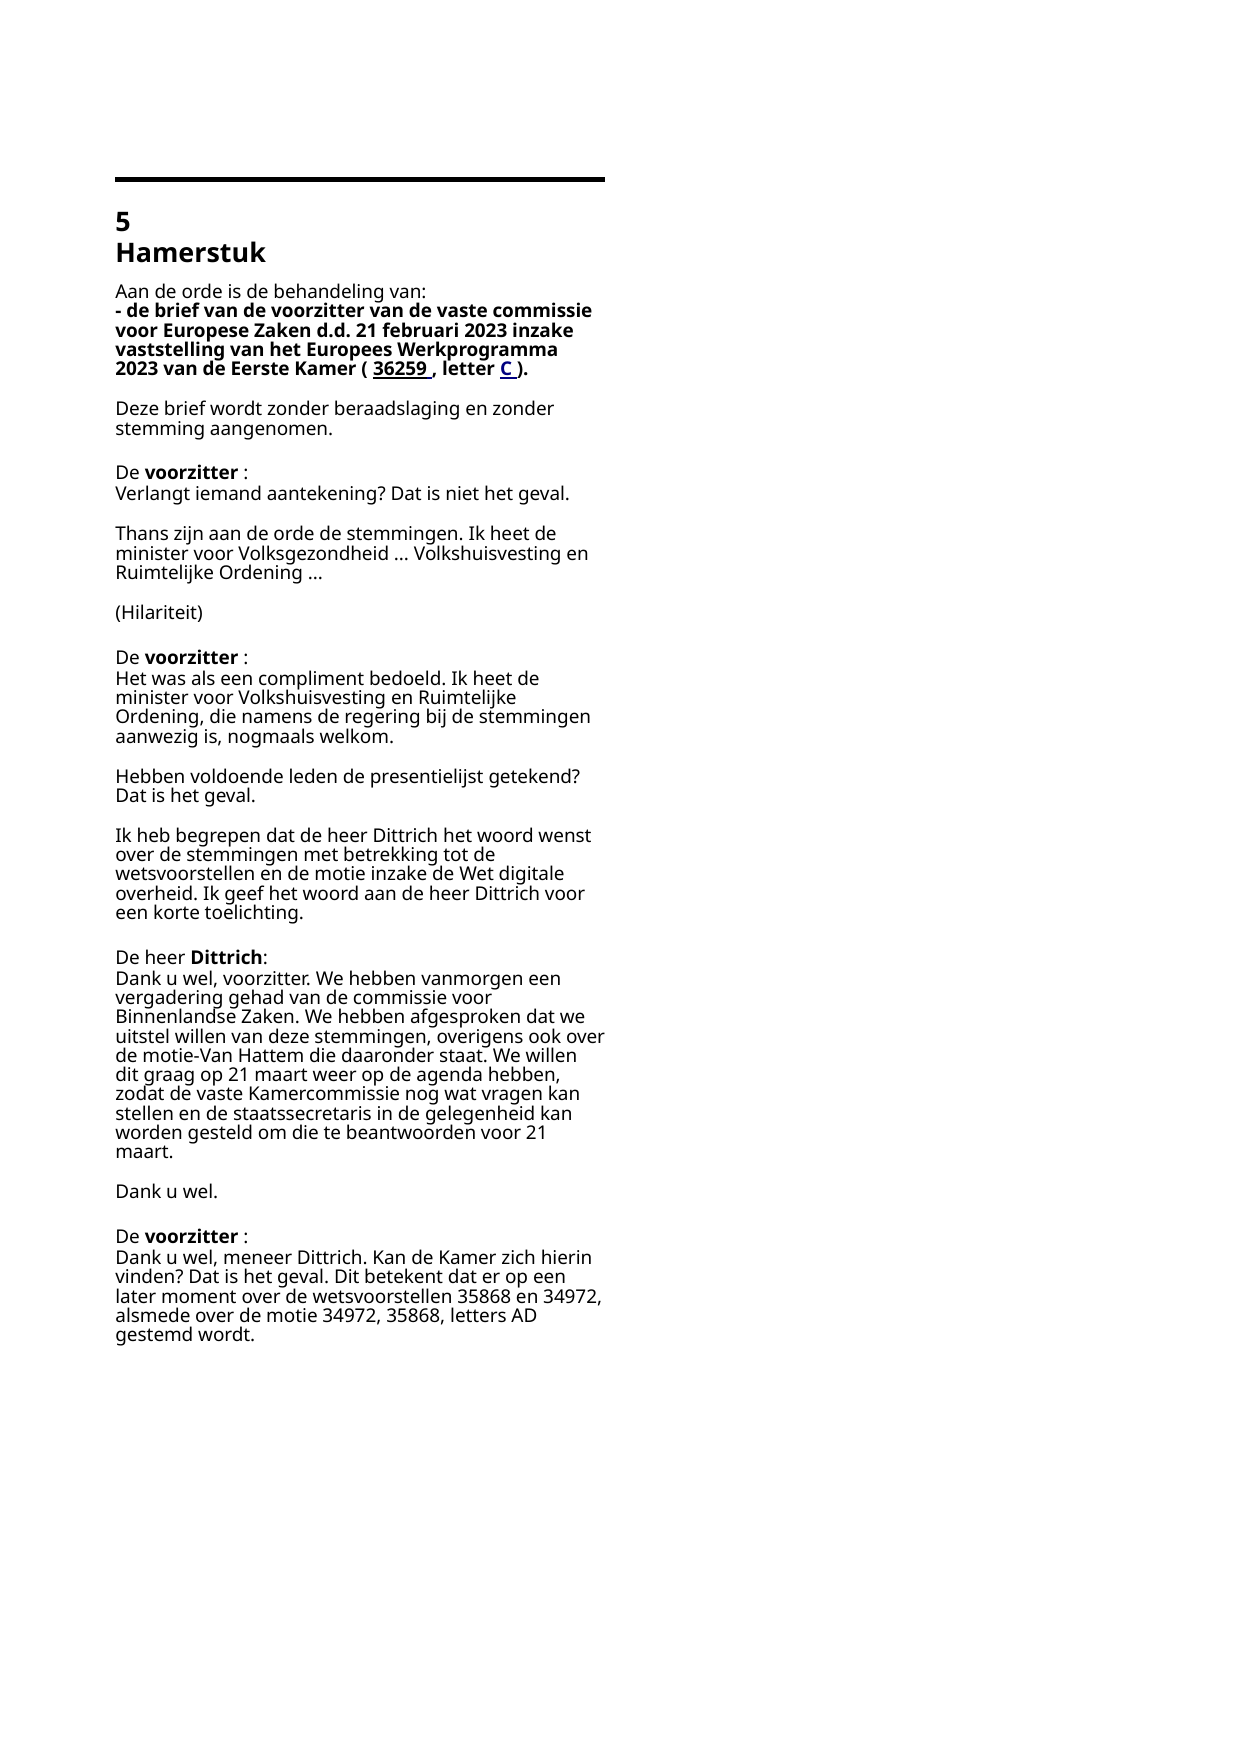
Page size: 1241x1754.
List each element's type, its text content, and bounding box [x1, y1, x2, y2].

text Deze brief wordt zonder beraadslaging en zonder stemming aangenomen. [115, 400, 605, 439]
text De voorzitter : [115, 1223, 605, 1249]
text Het was als een compliment bedoeld. Ik heet de minister voor Volkshuisvesting en Ruimtelijke Ordening, die namens de regering bij de stemmingen aanwezig is, nogmaals welkom. [115, 670, 605, 747]
text 5 [115, 203, 605, 239]
text Dank u wel, meneer Dittrich. Kan de Kamer zich hierin vinden? Dat is het geval. Dit betekent dat er op een later moment over de wetsvoorstellen 35868 en 34972, alsmede over de motie 34972, 35868, letters AD gestemd wordt. [115, 1249, 605, 1345]
text (Hilariteit) [115, 604, 605, 623]
text Dank u wel, voorzitter. We hebben vanmorgen een vergadering gehad van de commissie voor Binnenlandse Zaken. We hebben afgesproken dat we uitstel willen van deze stemmingen, overigens ook over de motie-Van Hattem die daaronder staat. We willen dit graag op 21 maart weer op de agenda hebben, zodat de vaste Kamercommissie nog wat vragen kan stellen en de staatssecretaris in de gelegenheid kan worden gesteld om die te beantwoorden voor 21 maart. [115, 970, 605, 1162]
text Verlangt iemand aantekening? Dat is niet het geval. [115, 485, 605, 504]
text Hamerstuk [115, 239, 605, 283]
text De voorzitter : [115, 644, 605, 670]
text Ik heb begrepen dat de heer Dittrich het woord wenst over de stemmingen met betrekking tot de wetsvoorstellen en de motie inzake de Wet digitale overheid. Ik geef het woord aan de heer Dittrich voor een korte toelichting. [115, 827, 605, 923]
text De heer Dittrich: [115, 944, 605, 970]
text De voorzitter : [115, 459, 605, 485]
text Dank u wel. [115, 1183, 605, 1202]
text - de brief van de voorzitter van de vaste commissie voor Europese Zaken d.d. 21 februari 2023 inzake vaststelling van het Europees Werkprogramma 2023 van de Eerste Kamer ( 36259 , letter C ). [115, 302, 605, 379]
text Thans zijn aan de orde de stemmingen. Ik heet de minister voor Volksgezondheid ... Volkshuisvesting en Ruimtelijke Ordening ... [115, 525, 605, 583]
text Aan de orde is de behandeling van: [115, 283, 605, 302]
text Hebben voldoende leden de presentielijst getekend? Dat is het geval. [115, 768, 605, 806]
